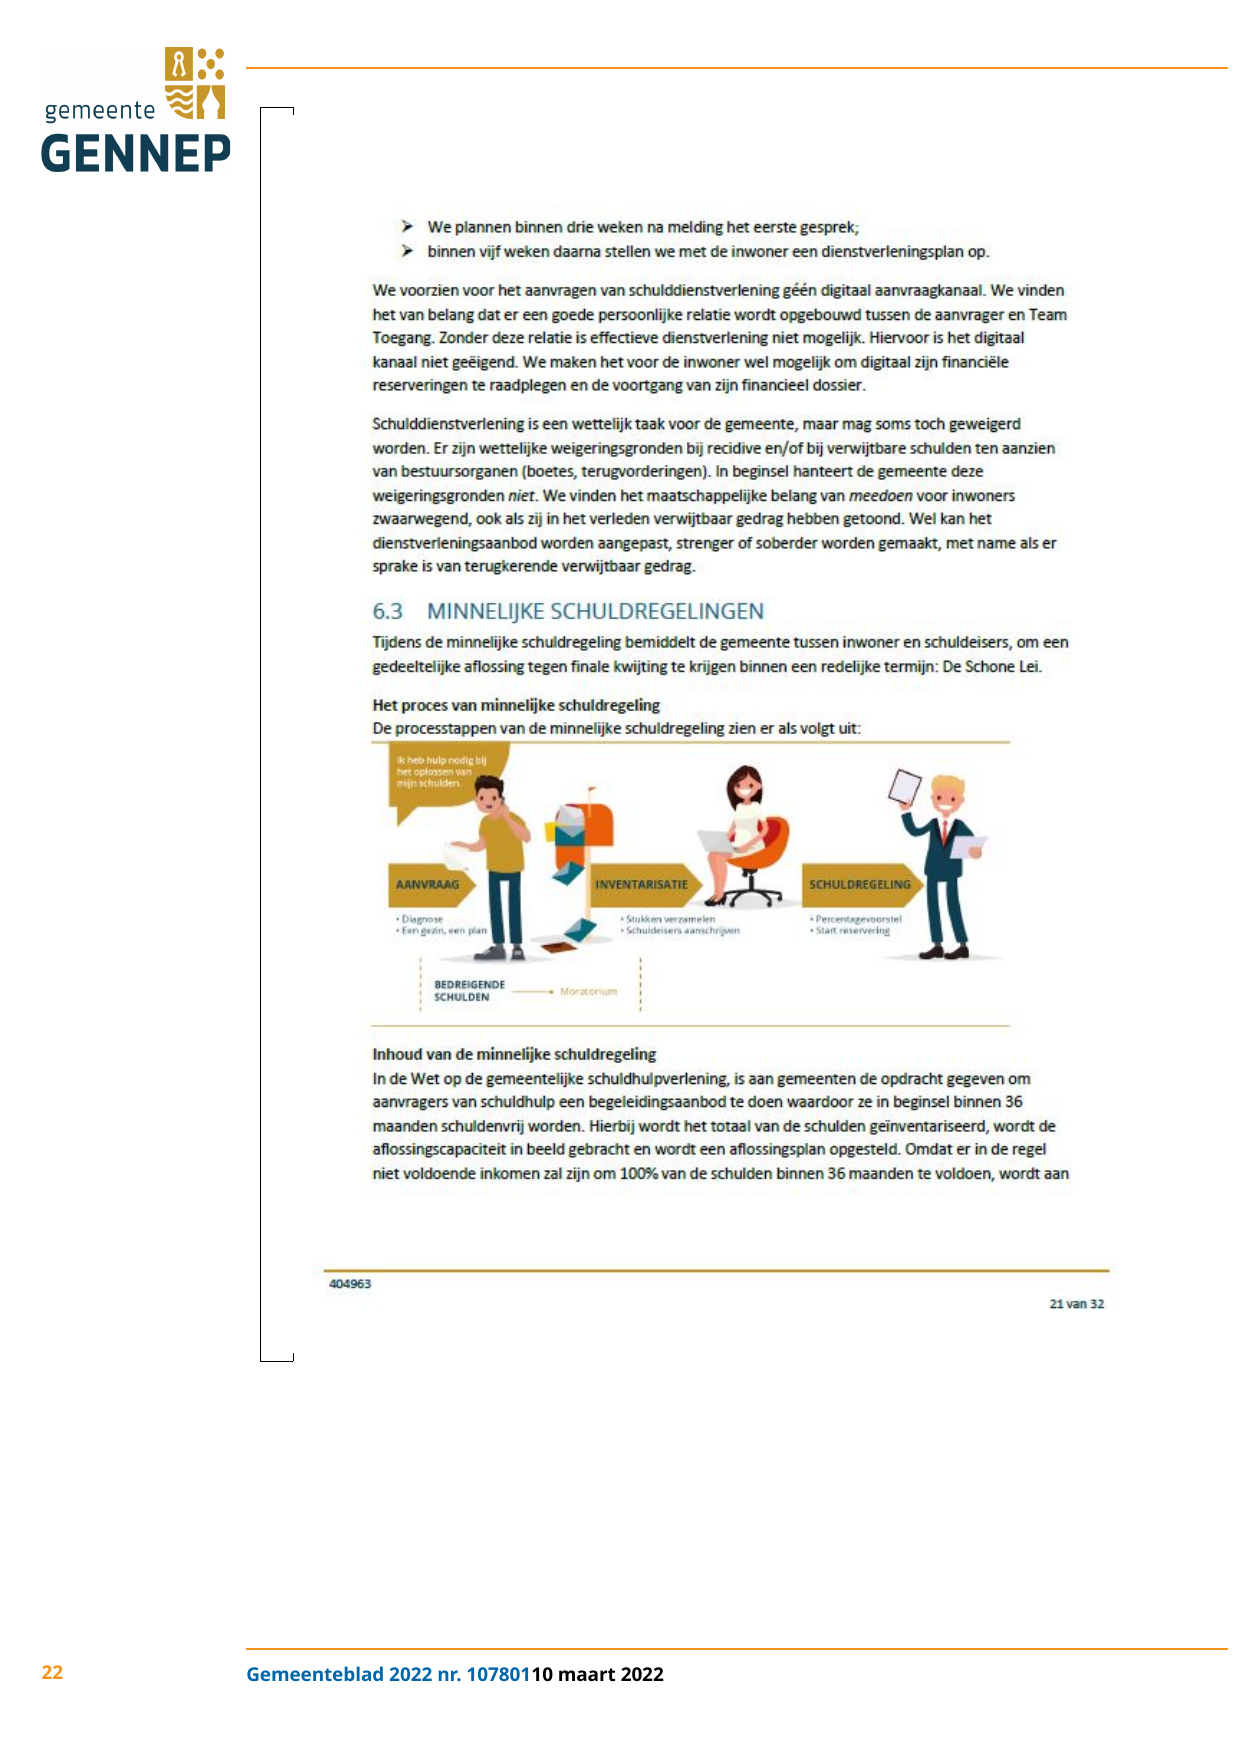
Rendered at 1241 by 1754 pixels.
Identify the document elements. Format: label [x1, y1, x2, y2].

picture [268, 115, 1173, 1353]
picture [41, 47, 231, 172]
